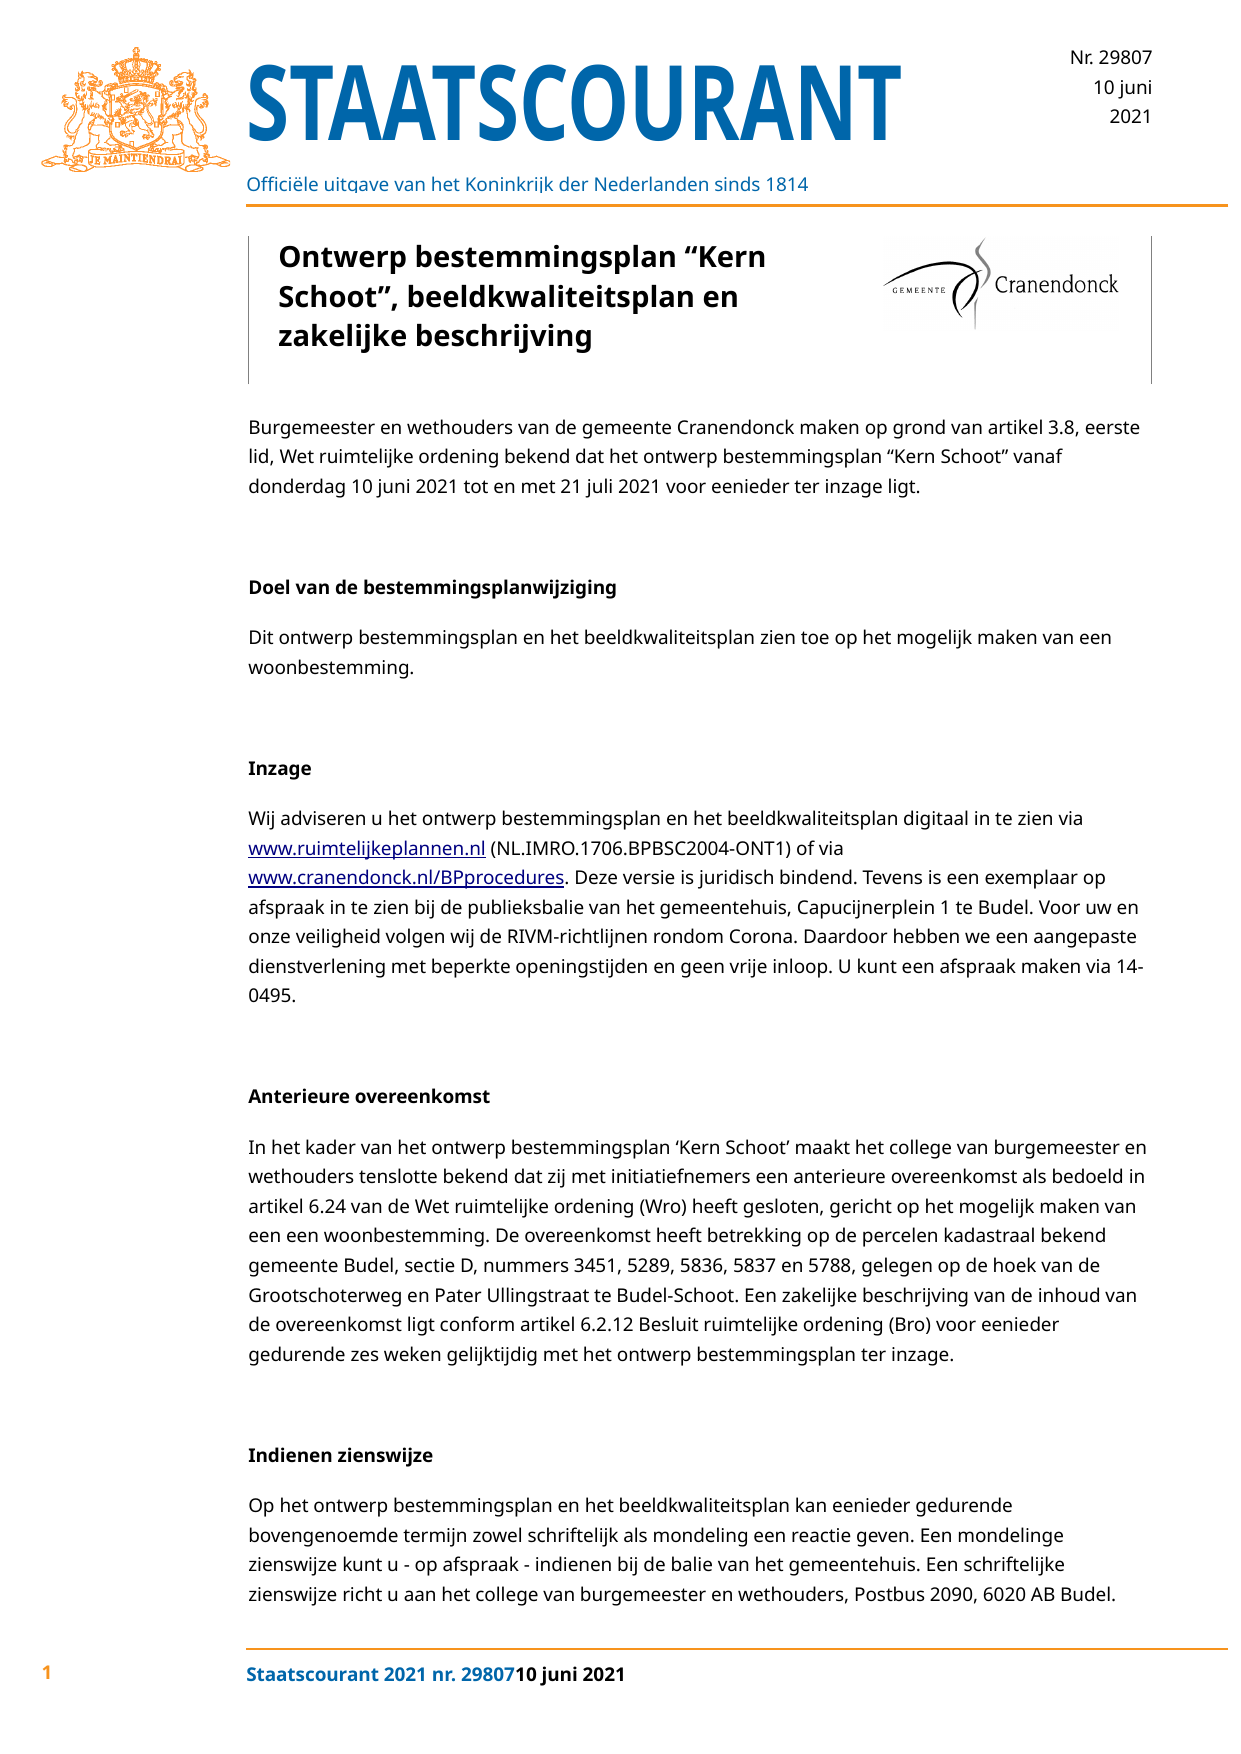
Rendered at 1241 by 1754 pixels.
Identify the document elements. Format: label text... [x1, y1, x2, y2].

text Anterieure overeenkomst [248, 1083, 1152, 1109]
picture [882, 236, 1119, 331]
table_header Ontwerp bestemmingsplan “Kern Schoot”, beeldkwaliteitsplan en zakelijke beschrijving [249, 236, 850, 384]
text Wij adviseren u het ontwerp bestemmingsplan en het beeldkwaliteitsplan digitaal in te zien via www.ruimtelijkeplannen.nl (NL.IMRO.1706.BPBSC2004-ONT1) of via www.cranendonck.nl/BPprocedures. Deze versie is juridisch bindend. Tevens is een exemplaar op afspraak in te zien bij de publieksbalie van het gemeentehuis, Capucijnerplein 1 te Budel. Voor uw en onze veiligheid volgen wij de RIVM-richtlijnen rondom Corona. Daardoor hebben we een aangepaste dienstverlening met beperkte openingstijden en geen vrije inloop. U kunt een afspraak maken via 14-0495. [248, 805, 1152, 1008]
text Indienen zienswijze [248, 1442, 1152, 1468]
text Inzage [248, 755, 1152, 781]
picture [41, 47, 231, 172]
text Op het ontwerp bestemmingsplan en het beeldkwaliteitsplan kan eenieder gedurende bovengenoemde termijn zowel schriftelijk als mondeling een reactie geven. Een mondelinge zienswijze kunt u - op afspraak - indienen bij de balie van het gemeentehuis. Een schriftelijke zienswijze richt u aan het college van burgemeester en wethouders, Postbus 2090, 6020 AB Budel. [248, 1492, 1152, 1607]
text Dit ontwerp bestemmingsplan en het beeldkwaliteitsplan zien toe op het mogelijk maken van een woonbestemming. [248, 624, 1152, 680]
text Doel van de bestemmingsplanwijziging [248, 574, 1152, 600]
table_header [850, 236, 1151, 384]
text In het kader van het ontwerp bestemmingsplan ‘Kern Schoot’ maakt het college van burgemeester en wethouders tenslotte bekend dat zij met initiatiefnemers een anterieure overeenkomst als bedoeld in artikel 6.24 van de Wet ruimtelijke ordening (Wro) heeft gesloten, gericht op het mogelijk maken van een een woonbestemming. De overeenkomst heeft betrekking op de percelen kadastraal bekend gemeente Budel, sectie D, nummers 3451, 5289, 5836, 5837 en 5788, gelegen op de hoek van de Grootschoterweg en Pater Ullingstraat te Budel-Schoot. Een zakelijke beschrijving van de inhoud van de overeenkomst ligt conform artikel 6.2.12 Besluit ruimtelijke ordening (Bro) voor eenieder gedurende zes weken gelijktijdig met het ontwerp bestemmingsplan ter inzage. [248, 1134, 1152, 1367]
text Burgemeester en wethouders van de gemeente Cranendonck maken op grond van artikel 3.8, eerste lid, Wet ruimtelijke ordening bekend dat het ontwerp bestemmingsplan “Kern Schoot” vanaf donderdag 10 juni 2021 tot en met 21 juli 2021 voor eenieder ter inzage ligt. [248, 414, 1152, 499]
